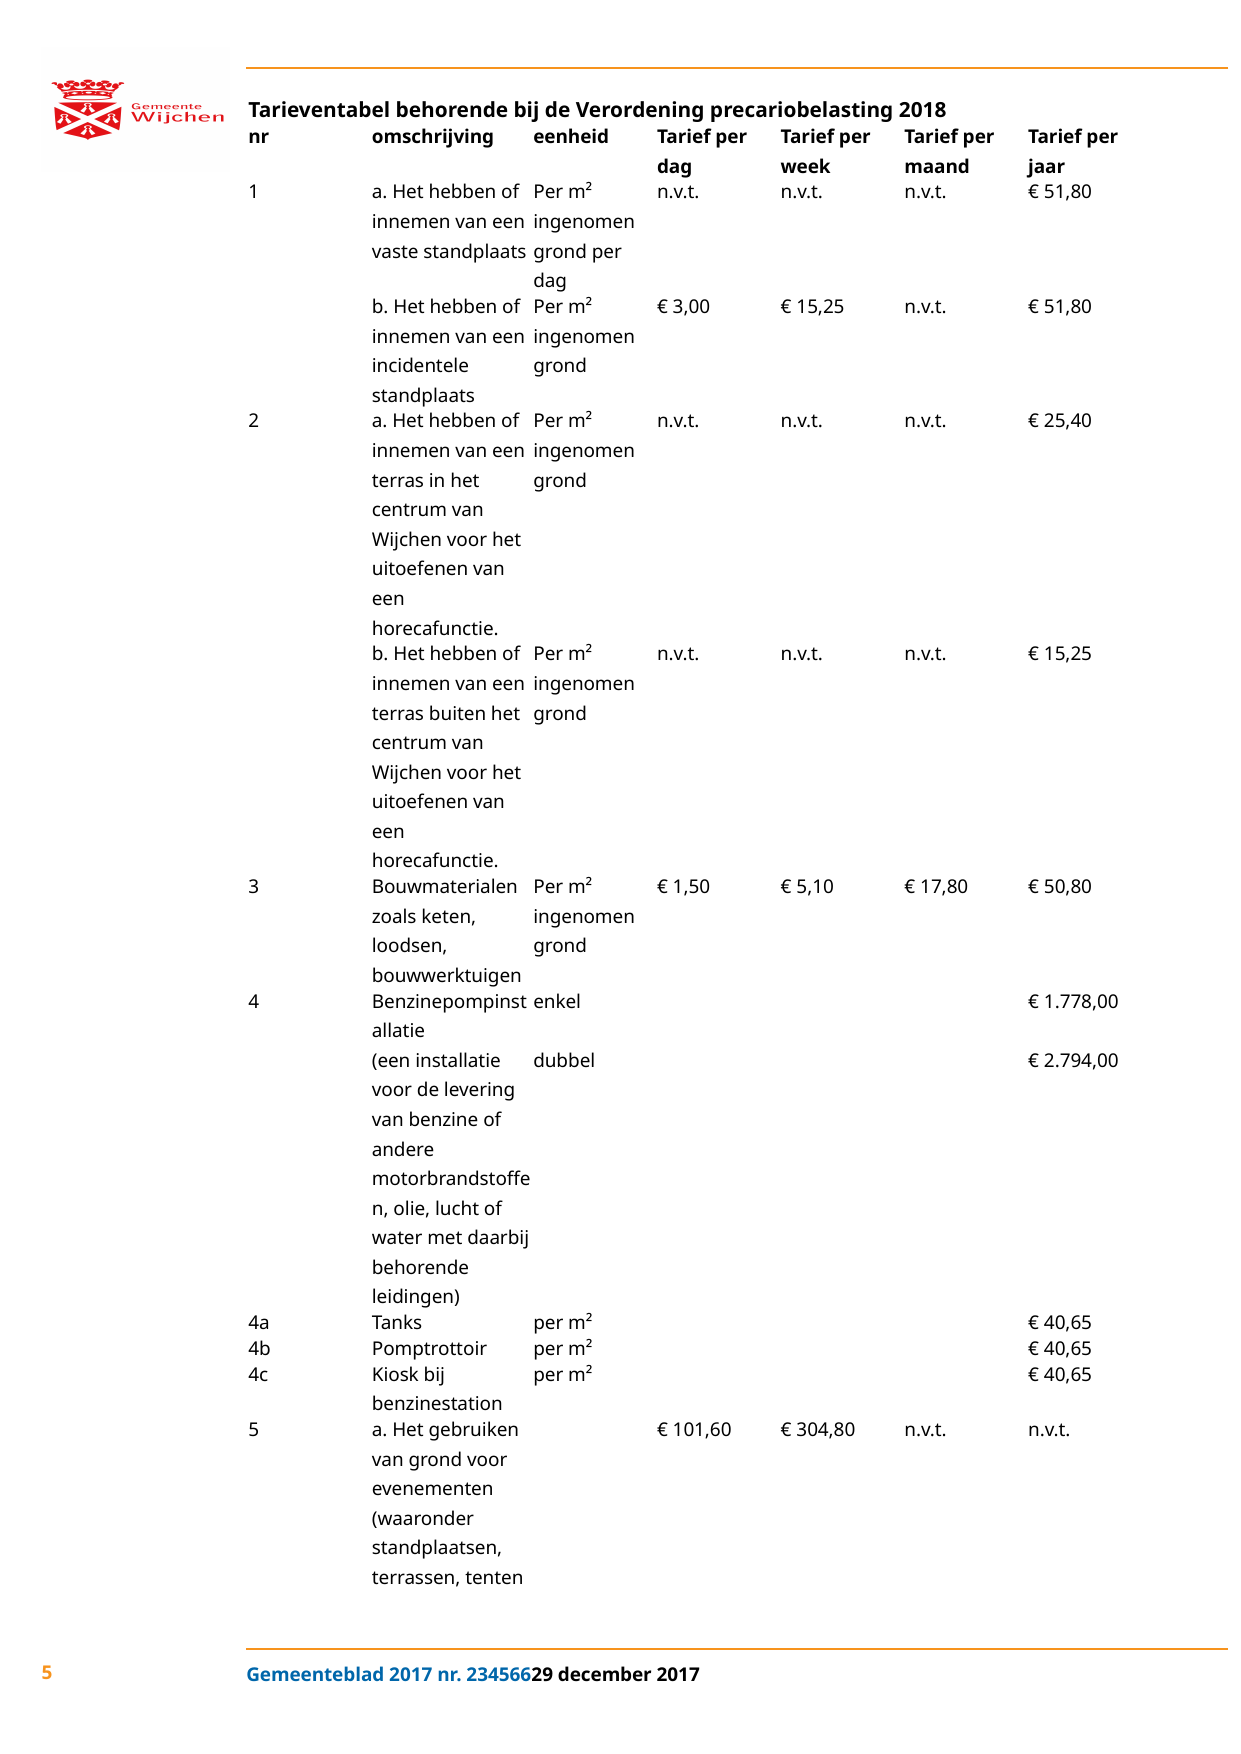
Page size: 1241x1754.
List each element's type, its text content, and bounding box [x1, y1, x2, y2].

table_cell € 51,80 [1028, 179, 1152, 293]
table_cell n.v.t. [1028, 1416, 1152, 1590]
table_cell Bouwmaterialen zoals keten, loodsen, bouwwerktuigen [372, 873, 533, 988]
table_cell [533, 1416, 657, 1590]
table_cell n.v.t. [904, 408, 1028, 641]
table_cell n.v.t. [657, 408, 780, 641]
table_cell per m² [533, 1335, 657, 1361]
table_cell € 40,65 [1028, 1335, 1152, 1361]
table_cell n.v.t. [657, 179, 780, 293]
table_cell [657, 988, 780, 1309]
table_cell Kiosk bij benzinestation [372, 1361, 533, 1416]
table_cell per m² [533, 1309, 657, 1335]
table_cell 3 [248, 873, 372, 988]
table_header eenheid [533, 124, 657, 179]
table_cell n.v.t. [904, 641, 1028, 873]
table_cell 5 [248, 1416, 372, 1590]
table_cell € 3,00 [657, 293, 780, 408]
table_cell [780, 1309, 904, 1335]
table_cell 4a [248, 1309, 372, 1335]
text Tarieventabel behorende bij de Verordening precariobelasting 2018 [248, 95, 1152, 123]
table_cell € 40,65 [1028, 1361, 1152, 1416]
table_cell Per m² ingenomen grond per dag [533, 179, 657, 293]
table_cell n.v.t. [780, 408, 904, 641]
table_cell [904, 1309, 1028, 1335]
table_cell Tanks [372, 1309, 533, 1335]
table_cell Benzinepompinstallatie (een installatie voor de levering van benzine of andere motorbrandstoffen, olie, lucht of water met daarbij behorende leidingen) [372, 988, 533, 1309]
table_cell € 51,80 [1028, 293, 1152, 408]
table_cell [657, 1309, 780, 1335]
table_cell 1 [248, 179, 372, 408]
table_cell Pomptrottoir [372, 1335, 533, 1361]
table_header Tarief per maand [904, 124, 1028, 179]
table_cell € 50,80 [1028, 873, 1152, 988]
table_cell € 1.778,00 € 2.794,00 [1028, 988, 1152, 1309]
picture [41, 47, 231, 172]
table_cell € 304,80 [780, 1416, 904, 1590]
table_cell [657, 1335, 780, 1361]
table_cell [780, 1361, 904, 1416]
table_cell [904, 1335, 1028, 1361]
table_cell € 15,25 [780, 293, 904, 408]
table_cell Per m² ingenomen grond [533, 641, 657, 873]
table_cell n.v.t. [904, 293, 1028, 408]
table_cell n.v.t. [657, 641, 780, 873]
table_cell € 25,40 [1028, 408, 1152, 641]
table_cell € 17,80 [904, 873, 1028, 988]
table_cell n.v.t. [904, 1416, 1028, 1590]
table_header Tarief per dag [657, 124, 780, 179]
table_cell € 15,25 [1028, 641, 1152, 873]
table_cell Per m² ingenomen grond [533, 408, 657, 641]
table_cell [780, 1335, 904, 1361]
table_cell n.v.t. [780, 641, 904, 873]
table_header Tarief per week [780, 124, 904, 179]
table_cell 2 [248, 408, 372, 873]
table_cell [904, 1361, 1028, 1416]
table_cell n.v.t. [780, 179, 904, 293]
table_cell b. Het hebben of innemen van een terras buiten het centrum van Wijchen voor het uitoefenen van een horecafunctie. [372, 641, 533, 873]
table_cell 4c [248, 1361, 372, 1416]
table_cell a. Het hebben of innemen van een terras in het centrum van Wijchen voor het uitoefenen van een horecafunctie. [372, 408, 533, 641]
table_cell € 101,60 [657, 1416, 780, 1590]
table_cell € 1,50 [657, 873, 780, 988]
table_cell 4 [248, 988, 372, 1309]
table_cell € 5,10 [780, 873, 904, 988]
table_cell n.v.t. [904, 179, 1028, 293]
table_cell a. Het gebruiken van grond voor evenementen (waaronder standplaatsen, terrassen, tenten [372, 1416, 533, 1590]
table_cell [780, 988, 904, 1309]
table_cell [904, 988, 1028, 1309]
table_header Tarief per jaar [1028, 124, 1152, 179]
table_cell € 40,65 [1028, 1309, 1152, 1335]
table_header nr [248, 124, 372, 179]
table_cell per m² [533, 1361, 657, 1416]
table_cell a. Het hebben of innemen van een vaste standplaats [372, 179, 533, 293]
table_cell b. Het hebben of innemen van een incidentele standplaats [372, 293, 533, 408]
table_cell enkel dubbel [533, 988, 657, 1309]
table_header omschrijving [372, 124, 533, 179]
table_cell [657, 1361, 780, 1416]
table_cell Per m² ingenomen grond [533, 873, 657, 988]
table_cell Per m² ingenomen grond [533, 293, 657, 408]
table_cell 4b [248, 1335, 372, 1361]
